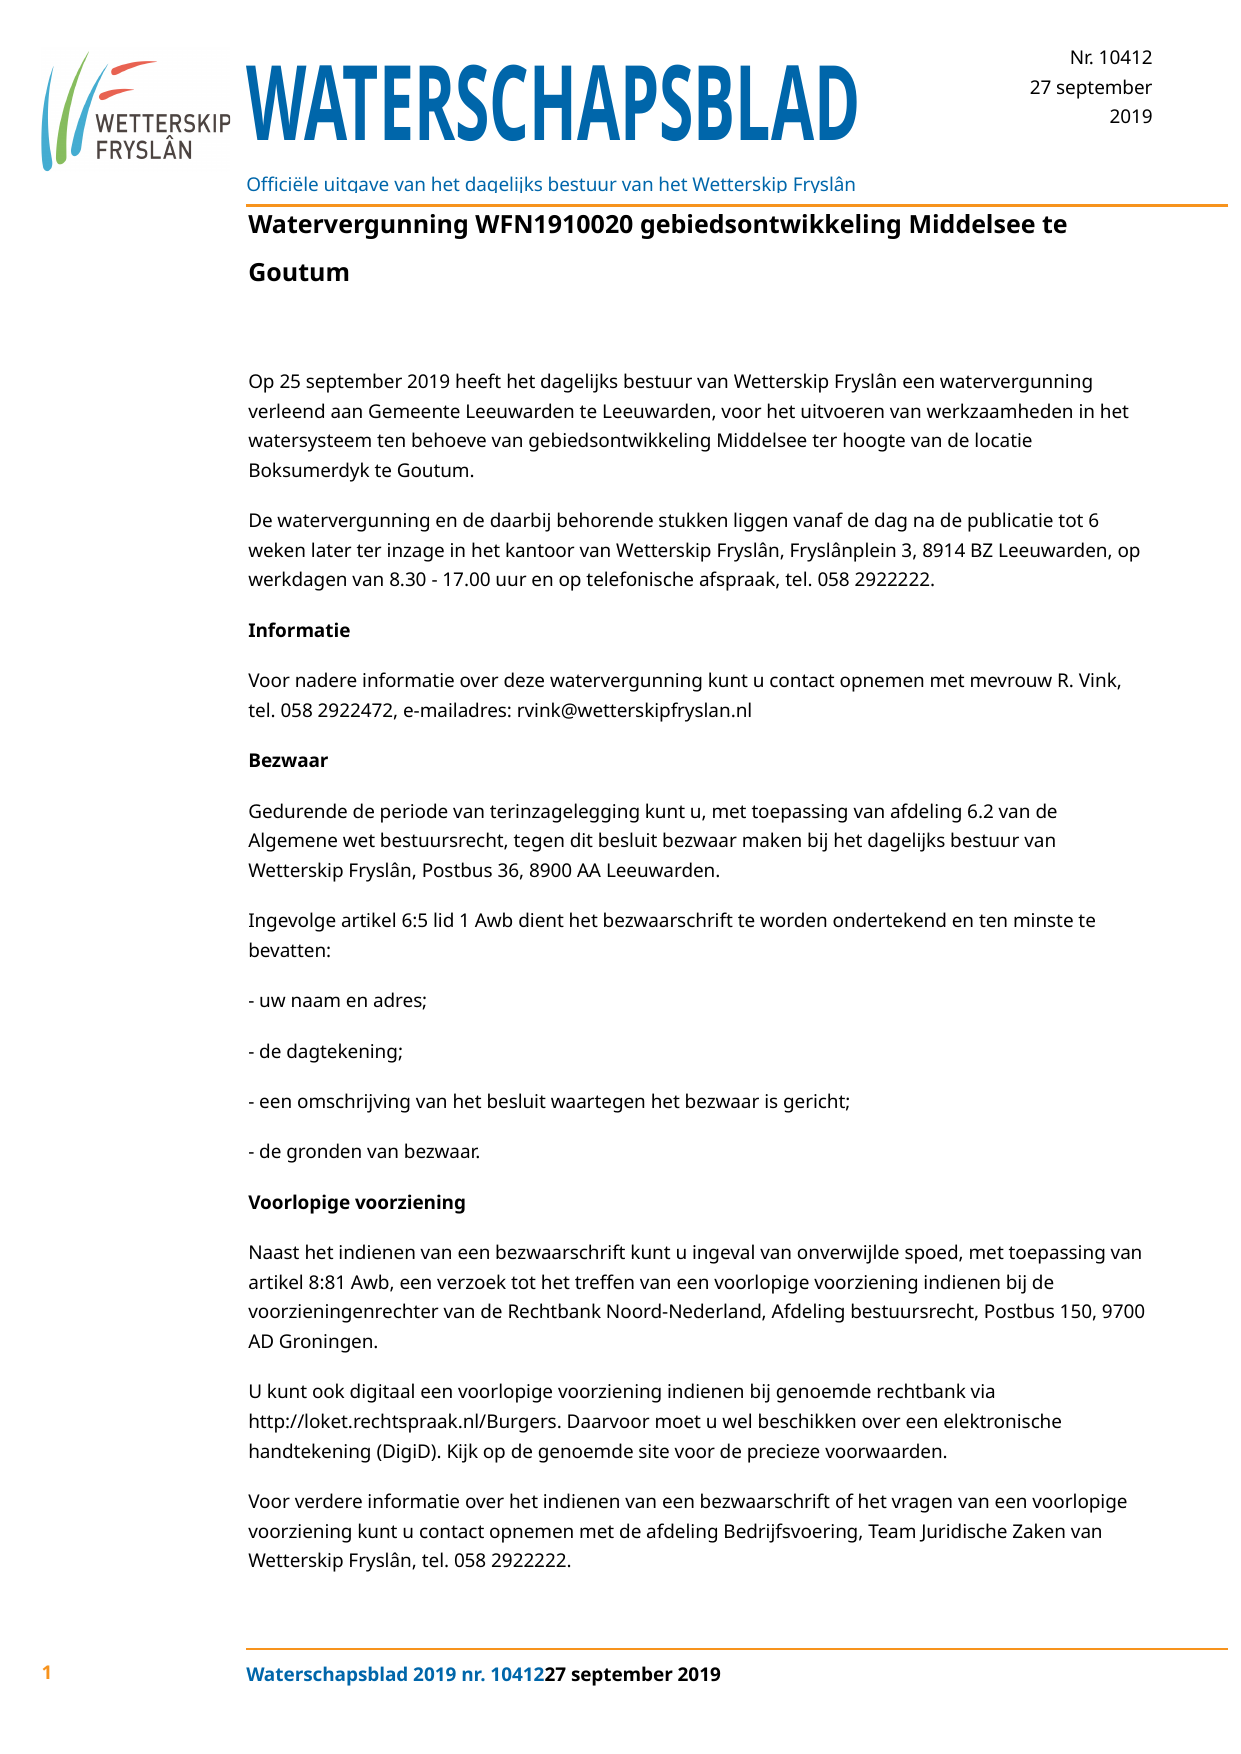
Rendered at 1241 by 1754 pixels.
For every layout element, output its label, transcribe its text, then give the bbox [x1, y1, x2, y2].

text Naast het indienen van een bezwaarschrift kunt u ingeval van onverwijlde spoed, met toepassing van artikel 8:81 Awb, een verzoek tot het treffen van een voorlopige voorziening indienen bij de voorzieningenrechter van de Rechtbank Noord-Nederland, Afdeling bestuursrecht, Postbus 150, 9700 AD Groningen. [248, 1239, 1152, 1354]
text Bezwaar [248, 747, 1152, 773]
text - een omschrijving van het besluit waartegen het bezwaar is gericht; [248, 1088, 1152, 1114]
text Op 25 september 2019 heeft het dagelijks bestuur van Wetterskip Fryslân een watervergunning verleend aan Gemeente Leeuwarden te Leeuwarden, voor het uitvoeren van werkzaamheden in het watersysteem ten behoeve van gebiedsontwikkeling Middelsee ter hoogte van de locatie Boksumerdyk te Goutum. [248, 368, 1152, 483]
text Voor verdere informatie over het indienen van een bezwaarschrift of het vragen van een voorlopige voorziening kunt u contact opnemen met de afdeling Bedrijfsvoering, Team Juridische Zaken van Wetterskip Fryslân, tel. 058 2922222. [248, 1488, 1152, 1573]
text - uw naam en adres; [248, 987, 1152, 1013]
text Voorlopige voorziening [248, 1189, 1152, 1215]
text Informatie [248, 617, 1152, 643]
picture [41, 47, 231, 172]
text Watervergunning WFN1910020 gebiedsontwikkeling Middelsee te Goutum [248, 207, 1152, 288]
text Gedurende de periode van terinzagelegging kunt u, met toepassing van afdeling 6.2 van de Algemene wet bestuursrecht, tegen dit besluit bezwaar maken bij het dagelijks bestuur van Wetterskip Fryslân, Postbus 36, 8900 AA Leeuwarden. [248, 798, 1152, 883]
text De watervergunning en de daarbij behorende stukken liggen vanaf de dag na de publicatie tot 6 weken later ter inzage in het kantoor van Wetterskip Fryslân, Fryslânplein 3, 8914 BZ Leeuwarden, op werkdagen van 8.30 - 17.00 uur en op telefonische afspraak, tel. 058 2922222. [248, 507, 1152, 592]
text - de dagtekening; [248, 1038, 1152, 1064]
text Voor nadere informatie over deze watervergunning kunt u contact opnemen met mevrouw R. Vink, tel. 058 2922472, e-mailadres: rvink@wetterskipfryslan.nl [248, 667, 1152, 723]
text - de gronden van bezwaar. [248, 1139, 1152, 1164]
text U kunt ook digitaal een voorlopige voorziening indienen bij genoemde rechtbank via http://loket.rechtspraak.nl/Burgers. Daarvoor moet u wel beschikken over een elektronische handtekening (DigiD). Kijk op de genoemde site voor de precieze voorwaarden. [248, 1379, 1152, 1464]
text Ingevolge artikel 6:5 lid 1 Awb dient het bezwaarschrift te worden ondertekend en ten minste te bevatten: [248, 907, 1152, 963]
